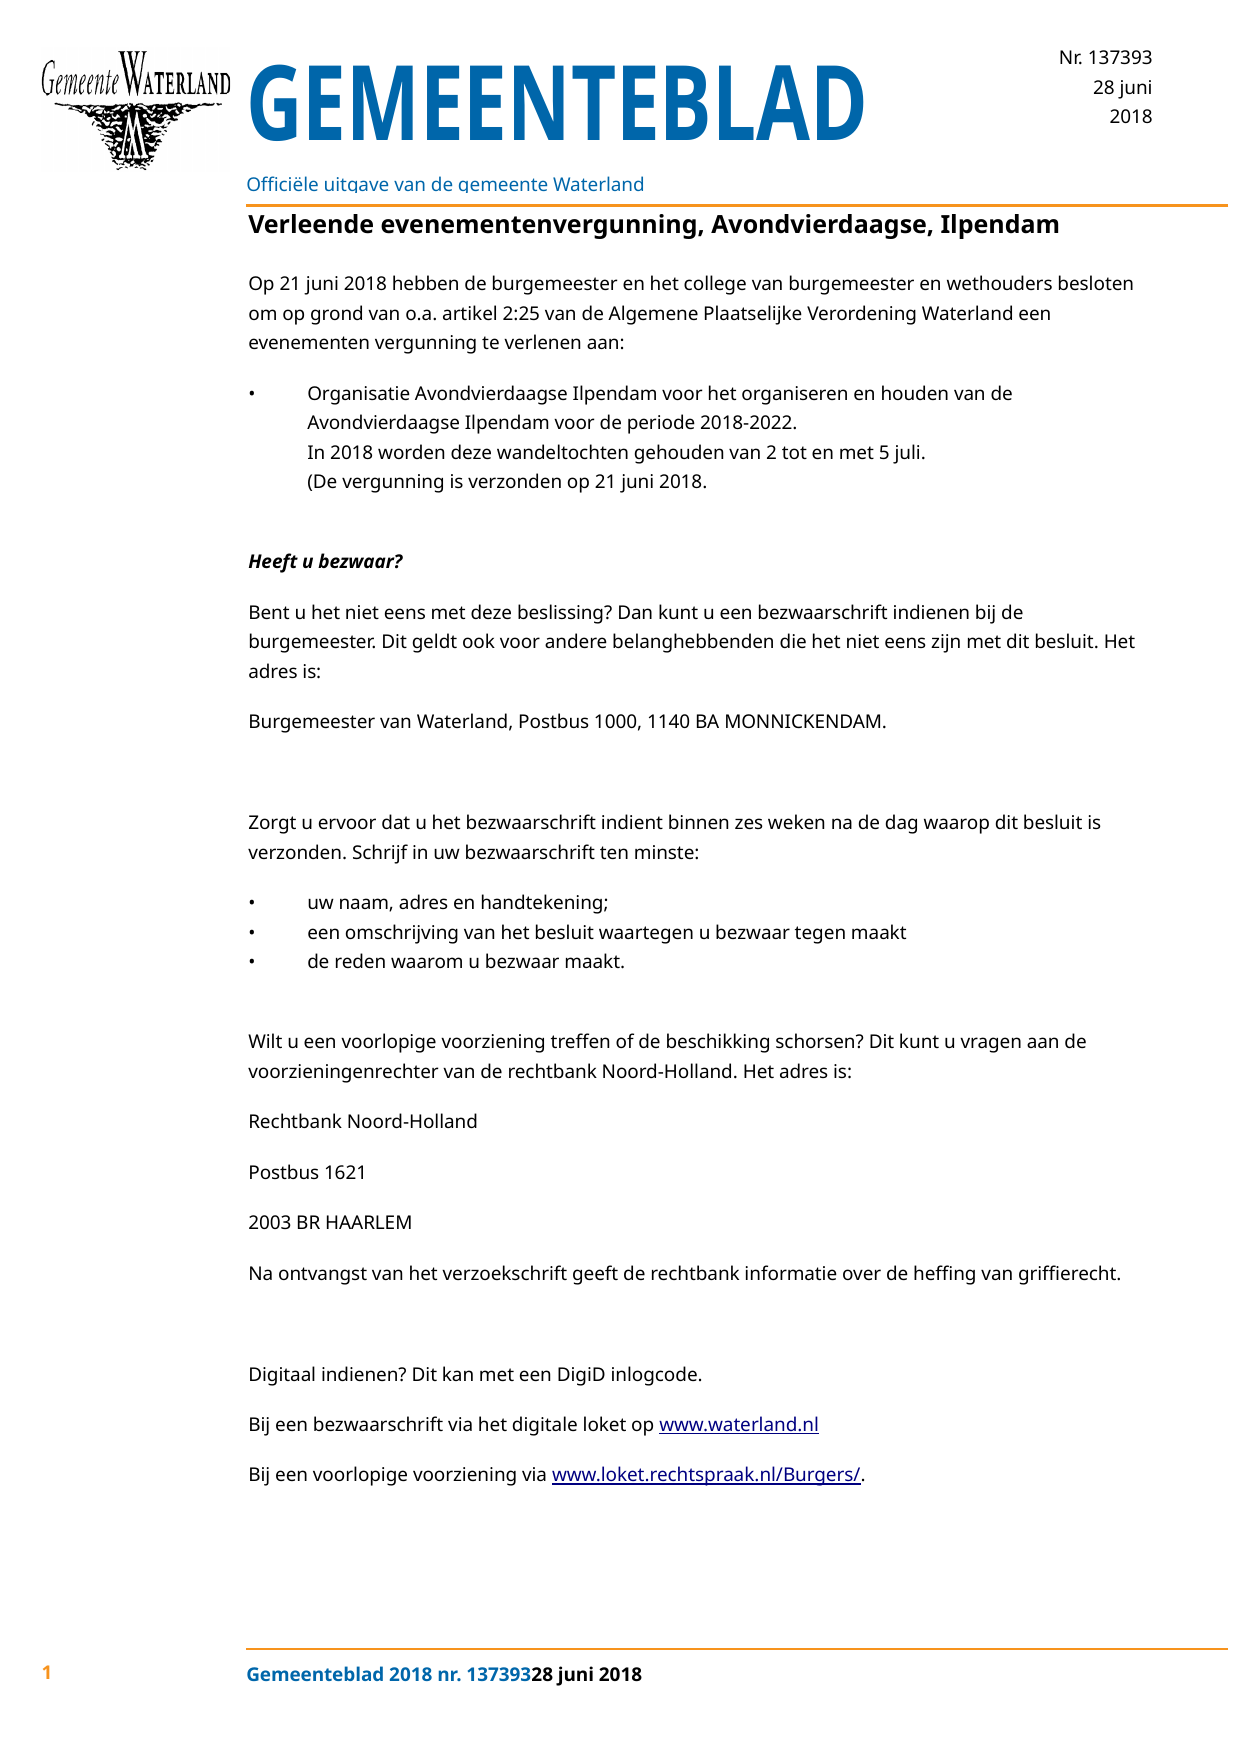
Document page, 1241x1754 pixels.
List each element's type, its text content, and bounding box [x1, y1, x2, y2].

list (De vergunning is verzonden op 21 juni 2018. [248, 469, 1152, 494]
list de reden waarom u bezwaar maakt. [248, 949, 1152, 974]
list uw naam, adres en handtekening; [248, 889, 1152, 915]
picture [41, 47, 231, 172]
text Zorgt u ervoor dat u het bezwaarschrift indient binnen zes weken na de dag waarop dit besluit is verzonden. Schrijf in uw bezwaarschrift ten minste: [248, 809, 1152, 865]
text Bij een bezwaarschrift via het digitale loket op www.waterland.nl [248, 1411, 1152, 1437]
text Verleende evenementenvergunning, Avondvierdaagse, Ilpendam [248, 207, 1152, 241]
list Organisatie Avondvierdaagse Ilpendam voor het organiseren en houden van de Avondvierdaagse Ilpendam voor de periode 2018-2022. [248, 380, 1152, 435]
list een omschrijving van het besluit waartegen u bezwaar tegen maakt [248, 919, 1152, 945]
text Rechtbank Noord-Holland [248, 1109, 1152, 1134]
text 2003 BR HAARLEM [248, 1209, 1152, 1235]
text Op 21 juni 2018 hebben de burgemeester en het college van burgemeester en wethouders besloten om op grond van o.a. artikel 2:25 van de Algemene Plaatselijke Verordening Waterland een evenementen vergunning te verlenen aan: [248, 270, 1152, 355]
text Postbus 1621 [248, 1159, 1152, 1185]
text Bij een voorlopige voorziening via www.loket.rechtspraak.nl/Burgers/. [248, 1462, 1152, 1487]
text Burgemeester van Waterland, Postbus 1000, 1140 BA MONNICKENDAM. [248, 709, 1152, 734]
list In 2018 worden deze wandeltochten gehouden van 2 tot en met 5 juli. [248, 439, 1152, 465]
text Bent u het niet eens met deze beslissing? Dan kunt u een bezwaarschrift indienen bij de burgemeester. Dit geldt ook voor andere belanghebbenden die het niet eens zijn met dit besluit. Het adres is: [248, 599, 1152, 684]
text Heeft u bezwaar? [248, 549, 1152, 574]
text Digitaal indienen? Dit kan met een DigiD inlogcode. [248, 1361, 1152, 1386]
text Na ontvangst van het verzoekschrift geeft de rechtbank informatie over de heffing van griffierecht. [248, 1260, 1152, 1286]
text Wilt u een voorlopige voorziening treffen of de beschikking schorsen? Dit kunt u vragen aan de voorzieningenrechter van de rechtbank Noord-Holland. Het adres is: [248, 1029, 1152, 1084]
